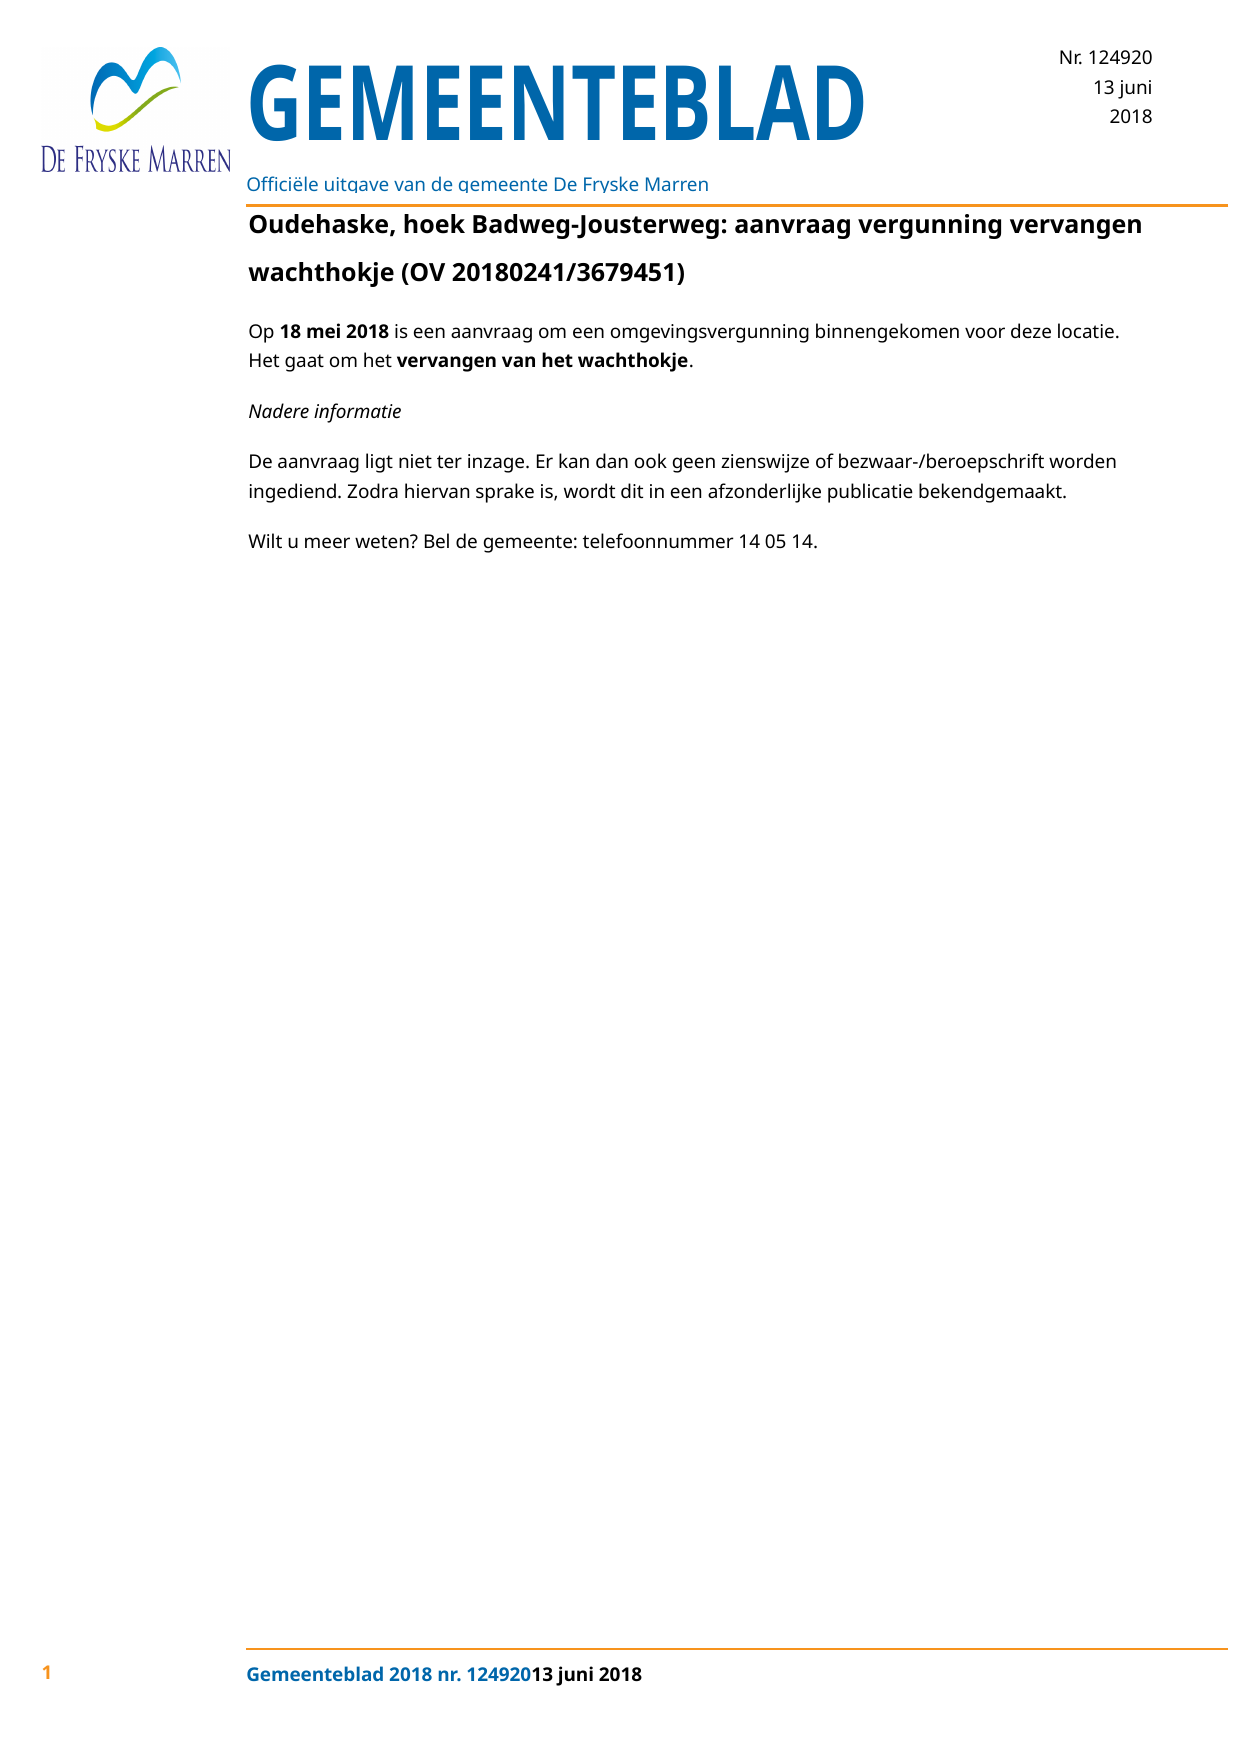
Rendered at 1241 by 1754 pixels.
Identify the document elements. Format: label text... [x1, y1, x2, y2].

text Nadere informatie [248, 398, 1152, 424]
picture [41, 47, 231, 172]
text Op 18 mei 2018 is een aanvraag om een omgevingsvergunning binnengekomen voor deze locatie. Het gaat om het vervangen van het wachthokje. [248, 318, 1152, 373]
text Wilt u meer weten? Bel de gemeente: telefoonnummer 14 05 14. [248, 528, 1152, 554]
text De aanvraag ligt niet ter inzage. Er kan dan ook geen zienswijze of bezwaar-/beroepschrift worden ingediend. Zodra hiervan sprake is, wordt dit in een afzonderlijke publicatie bekendgemaakt. [248, 448, 1152, 504]
text Oudehaske, hoek Badweg-Jousterweg: aanvraag vergunning vervangen wachthokje (OV 20180241/3679451) [248, 207, 1152, 288]
